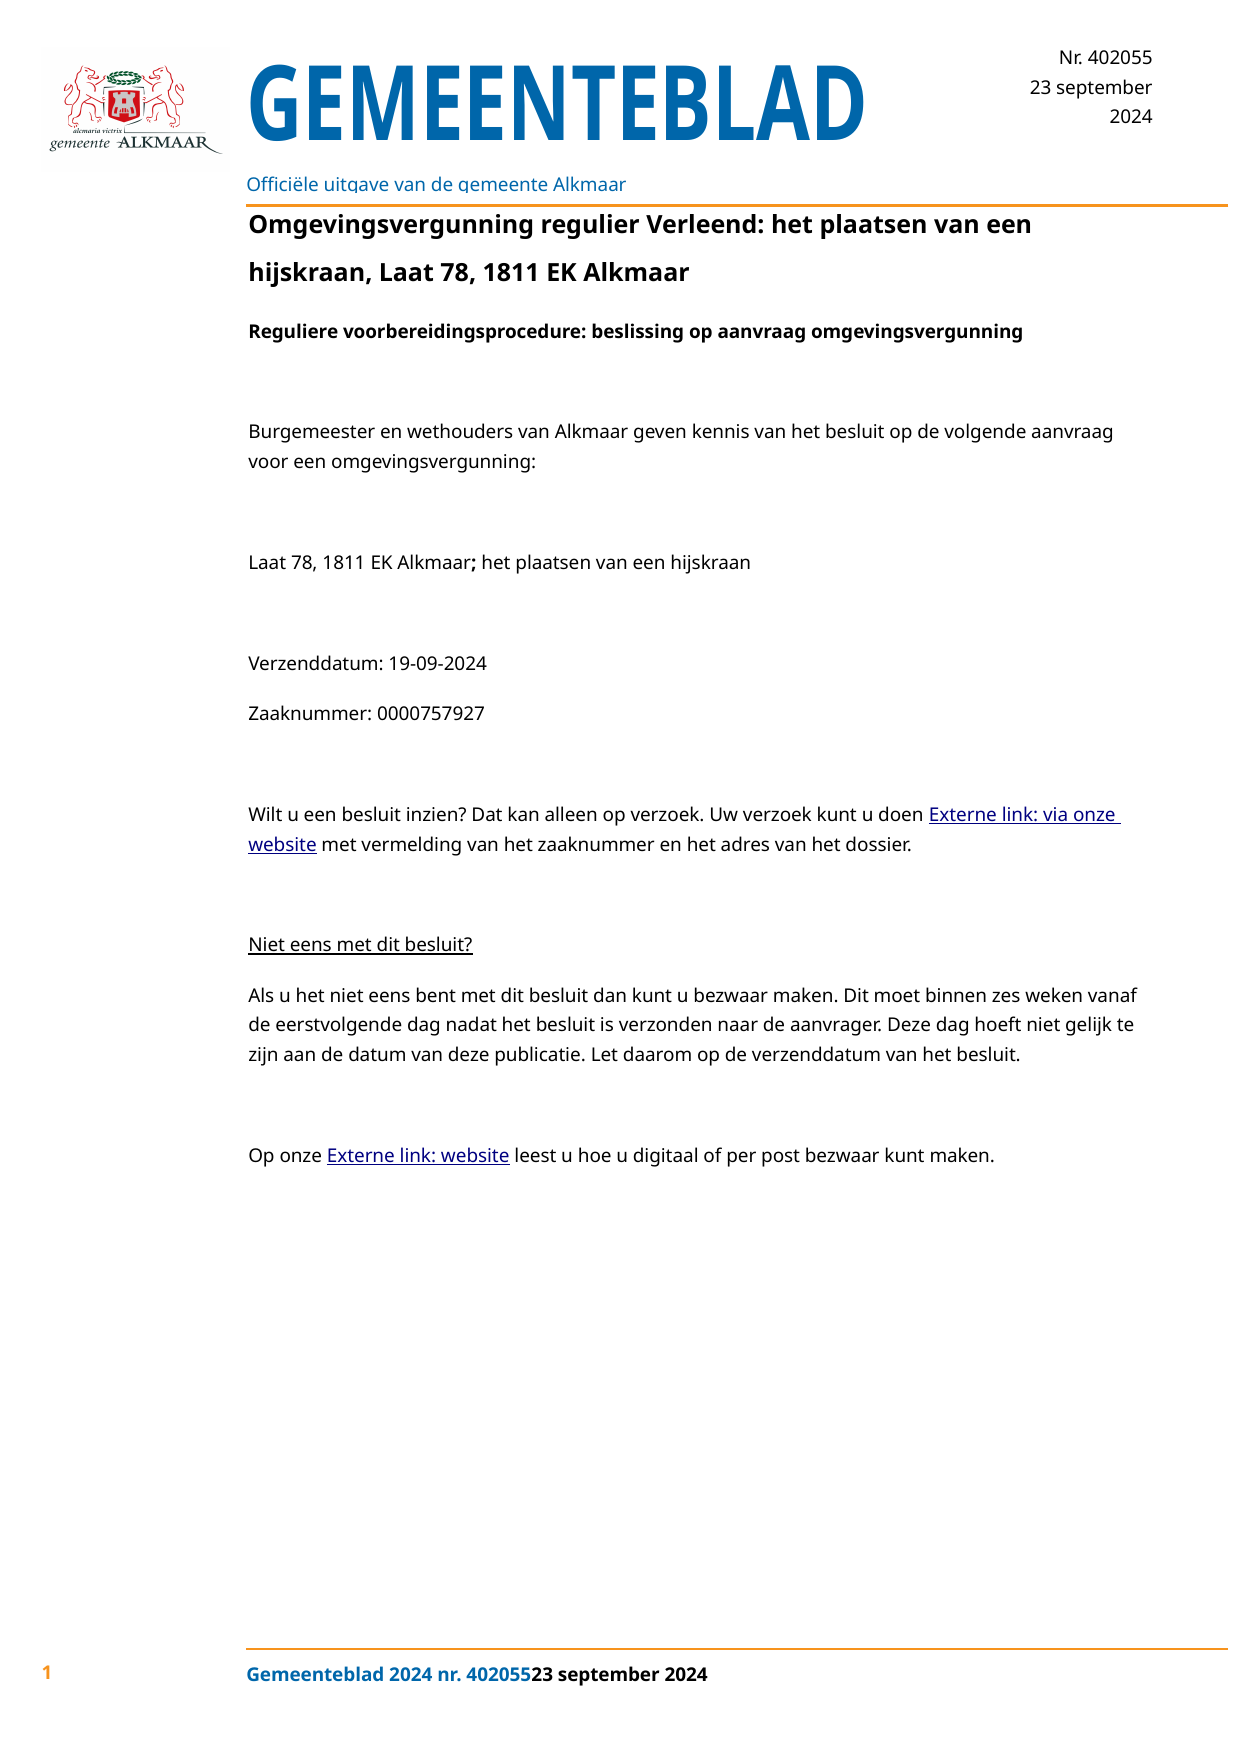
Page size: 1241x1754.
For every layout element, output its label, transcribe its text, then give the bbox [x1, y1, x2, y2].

text Op onze Externe link: website leest u hoe u digitaal of per post bezwaar kunt maken. [248, 1142, 1152, 1168]
text Wilt u een besluit inzien? Dat kan alleen op verzoek. Uw verzoek kunt u doen Externe link: via onze website met vermelding van het zaaknummer en het adres van het dossier. [248, 801, 1152, 857]
text Als u het niet eens bent met dit besluit dan kunt u bezwaar maken. Dit moet binnen zes weken vanaf de eerstvolgende dag nadat het besluit is verzonden naar de aanvrager. Deze dag hoeft niet gelijk te zijn aan de datum van deze publicatie. Let daarom op de verzenddatum van het besluit. [248, 982, 1152, 1067]
text Burgemeester en wethouders van Alkmaar geven kennis van het besluit op de volgende aanvraag voor een omgevingsvergunning: [248, 419, 1152, 474]
text Niet eens met dit besluit? [248, 932, 1152, 957]
text Zaaknummer: 0000757927 [248, 700, 1152, 726]
text Laat 78, 1811 EK Alkmaar; het plaatsen van een hijskraan [248, 549, 1152, 575]
picture [41, 47, 231, 172]
text Verzenddatum: 19-09-2024 [248, 650, 1152, 676]
text Omgevingsvergunning regulier Verleend: het plaatsen van een hijskraan, Laat 78, 1811 EK Alkmaar [248, 207, 1152, 288]
text Reguliere voorbereidingsprocedure: beslissing op aanvraag omgevingsvergunning [248, 318, 1152, 344]
